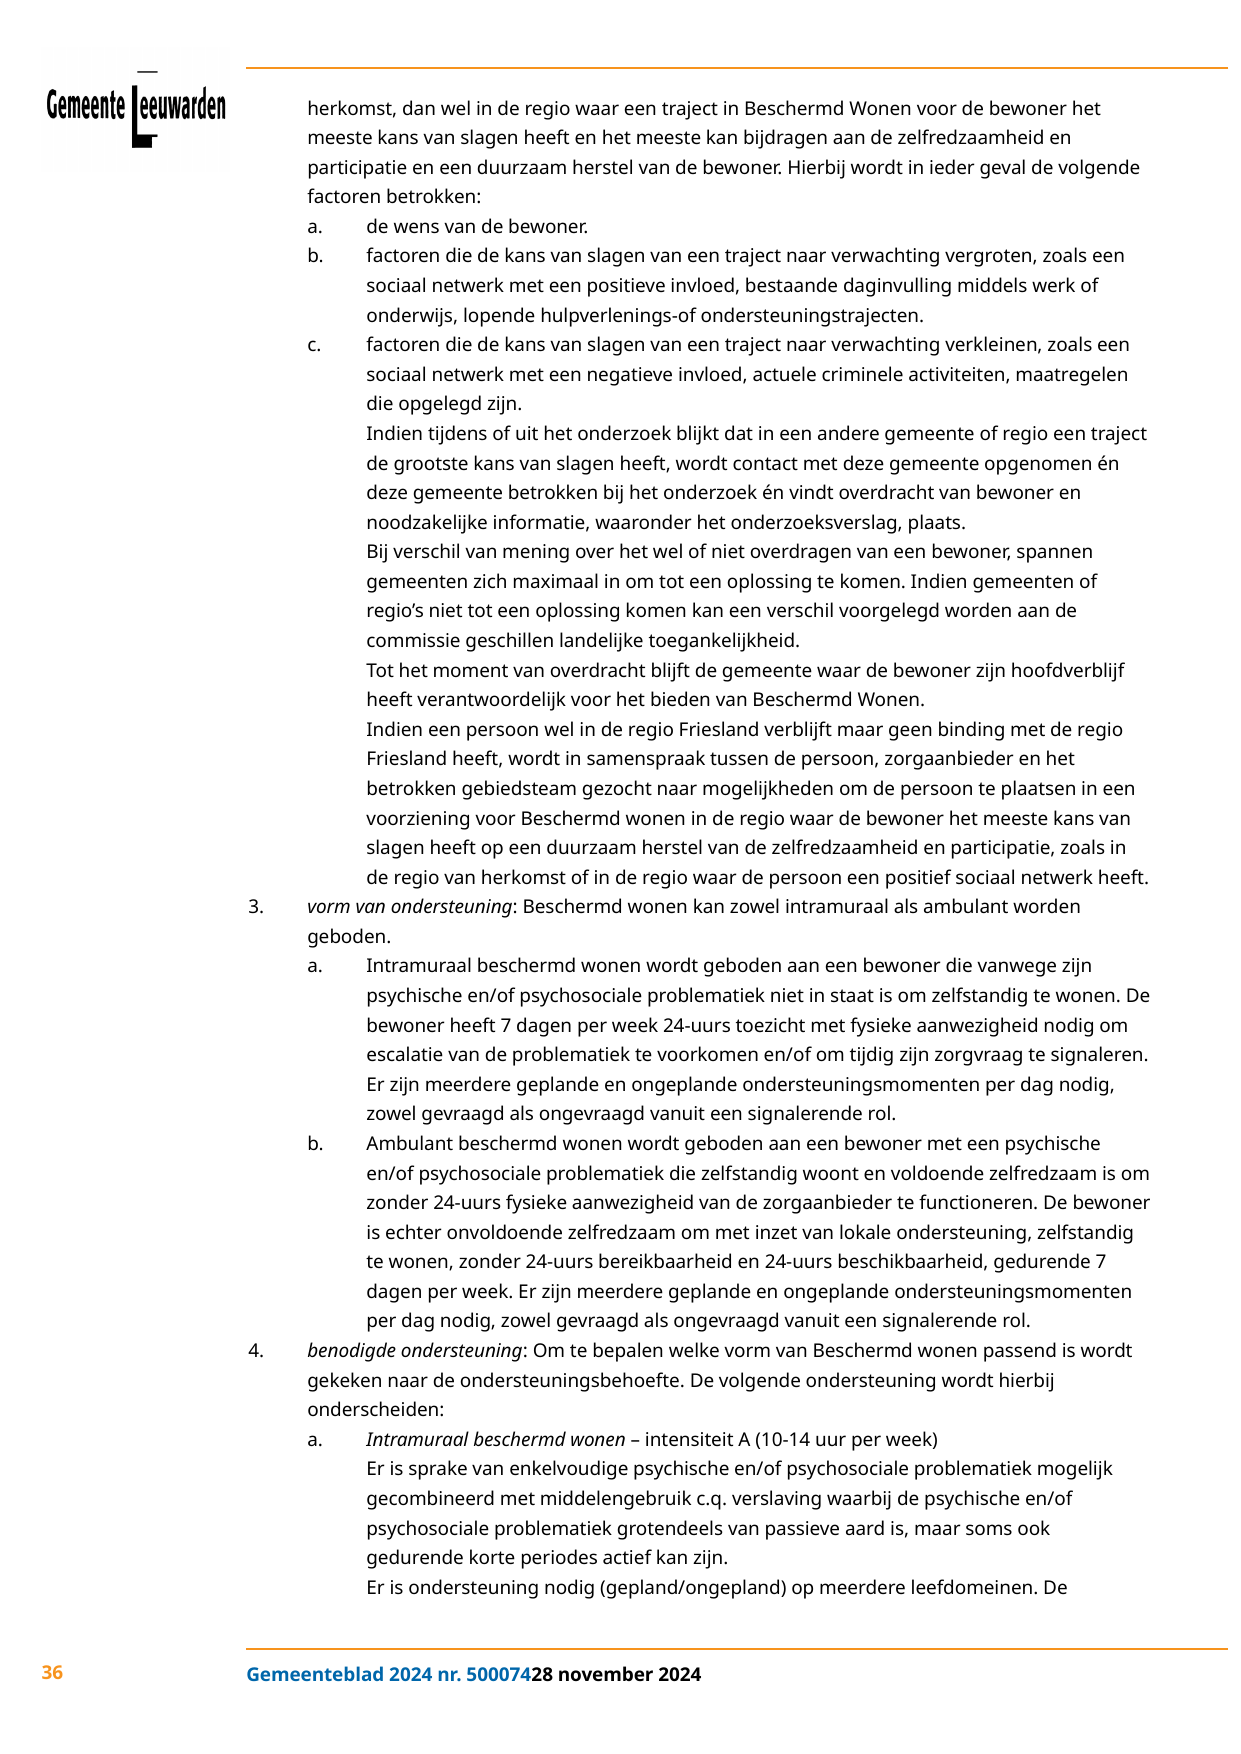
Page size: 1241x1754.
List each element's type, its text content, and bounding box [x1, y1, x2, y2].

list factoren die de kans van slagen van een traject naar verwachting verkleinen, zoals een sociaal netwerk met een negatieve invloed, actuele criminele activiteiten, maatregelen die opgelegd zijn. [307, 331, 1152, 416]
list Ambulant beschermd wonen wordt geboden aan een bewoner met een psychische en/of psychosociale problematiek die zelfstandig woont en voldoende zelfredzaam is om zonder 24-uurs fysieke aanwezigheid van de zorgaanbieder te functioneren. De bewoner is echter onvoldoende zelfredzaam om met inzet van lokale ondersteuning, zelfstandig te wonen, zonder 24-uurs bereikbaarheid en 24-uurs beschikbaarheid, gedurende 7 dagen per week. Er zijn meerdere geplande en ongeplande ondersteuningsmomenten per dag nodig, zowel gevraagd als ongevraagd vanuit een signalerende rol. [307, 1130, 1152, 1333]
list Tot het moment van overdracht blijft de gemeente waar de bewoner zijn hoofdverblijf heeft verantwoordelijk voor het bieden van Beschermd Wonen. [307, 657, 1152, 712]
list Er is ondersteuning nodig (gepland/ongepland) op meerdere leefdomeinen. De [307, 1574, 1152, 1600]
list benodigde ondersteuning: Om te bepalen welke vorm van Beschermd wonen passend is wordt gekeken naar de ondersteuningsbehoefte. De volgende ondersteuning wordt hierbij onderscheiden: [248, 1337, 1152, 1422]
list vorm van ondersteuning: Beschermd wonen kan zowel intramuraal als ambulant worden geboden. [248, 893, 1152, 949]
list Intramuraal beschermd wonen – intensiteit A (10-14 uur per week) [307, 1426, 1152, 1452]
list factoren die de kans van slagen van een traject naar verwachting vergroten, zoals een sociaal netwerk met een positieve invloed, bestaande daginvulling middels werk of onderwijs, lopende hulpverlenings-of ondersteuningstrajecten. [307, 243, 1152, 328]
list herkomst, dan wel in de regio waar een traject in Beschermd Wonen voor de bewoner het meeste kans van slagen heeft en het meeste kan bijdragen aan de zelfredzaamheid en participatie en een duurzaam herstel van de bewoner. Hierbij wordt in ieder geval de volgende factoren betrokken: [248, 95, 1152, 209]
list Indien een persoon wel in de regio Friesland verblijft maar geen binding met de regio Friesland heeft, wordt in samenspraak tussen de persoon, zorgaanbieder en het betrokken gebiedsteam gezocht naar mogelijkheden om de persoon te plaatsen in een voorziening voor Beschermd wonen in de regio waar de bewoner het meeste kans van slagen heeft op een duurzaam herstel van de zelfredzaamheid en participatie, zoals in de regio van herkomst of in de regio waar de persoon een positief sociaal netwerk heeft. [307, 716, 1152, 890]
list Indien tijdens of uit het onderzoek blijkt dat in een andere gemeente of regio een traject de grootste kans van slagen heeft, wordt contact met deze gemeente opgenomen én deze gemeente betrokken bij het onderzoek én vindt overdracht van bewoner en noodzakelijke informatie, waaronder het onderzoeksverslag, plaats. [307, 420, 1152, 535]
list Intramuraal beschermd wonen wordt geboden aan een bewoner die vanwege zijn psychische en/of psychosociale problematiek niet in staat is om zelfstandig te wonen. De bewoner heeft 7 dagen per week 24-uurs toezicht met fysieke aanwezigheid nodig om escalatie van de problematiek te voorkomen en/of om tijdig zijn zorgvraag te signaleren. Er zijn meerdere geplande en ongeplande ondersteuningsmomenten per dag nodig, zowel gevraagd als ongevraagd vanuit een signalerende rol. [307, 953, 1152, 1126]
list de wens van de bewoner. [307, 213, 1152, 239]
list Bij verschil van mening over het wel of niet overdragen van een bewoner, spannen gemeenten zich maximaal in om tot een oplossing te komen. Indien gemeenten of regio’s niet tot een oplossing komen kan een verschil voorgelegd worden aan de commissie geschillen landelijke toegankelijkheid. [307, 538, 1152, 653]
list Er is sprake van enkelvoudige psychische en/of psychosociale problematiek mogelijk gecombineerd met middelengebruik c.q. verslaving waarbij de psychische en/of psychosociale problematiek grotendeels van passieve aard is, maar soms ook gedurende korte periodes actief kan zijn. [307, 1456, 1152, 1570]
picture [41, 47, 231, 172]
